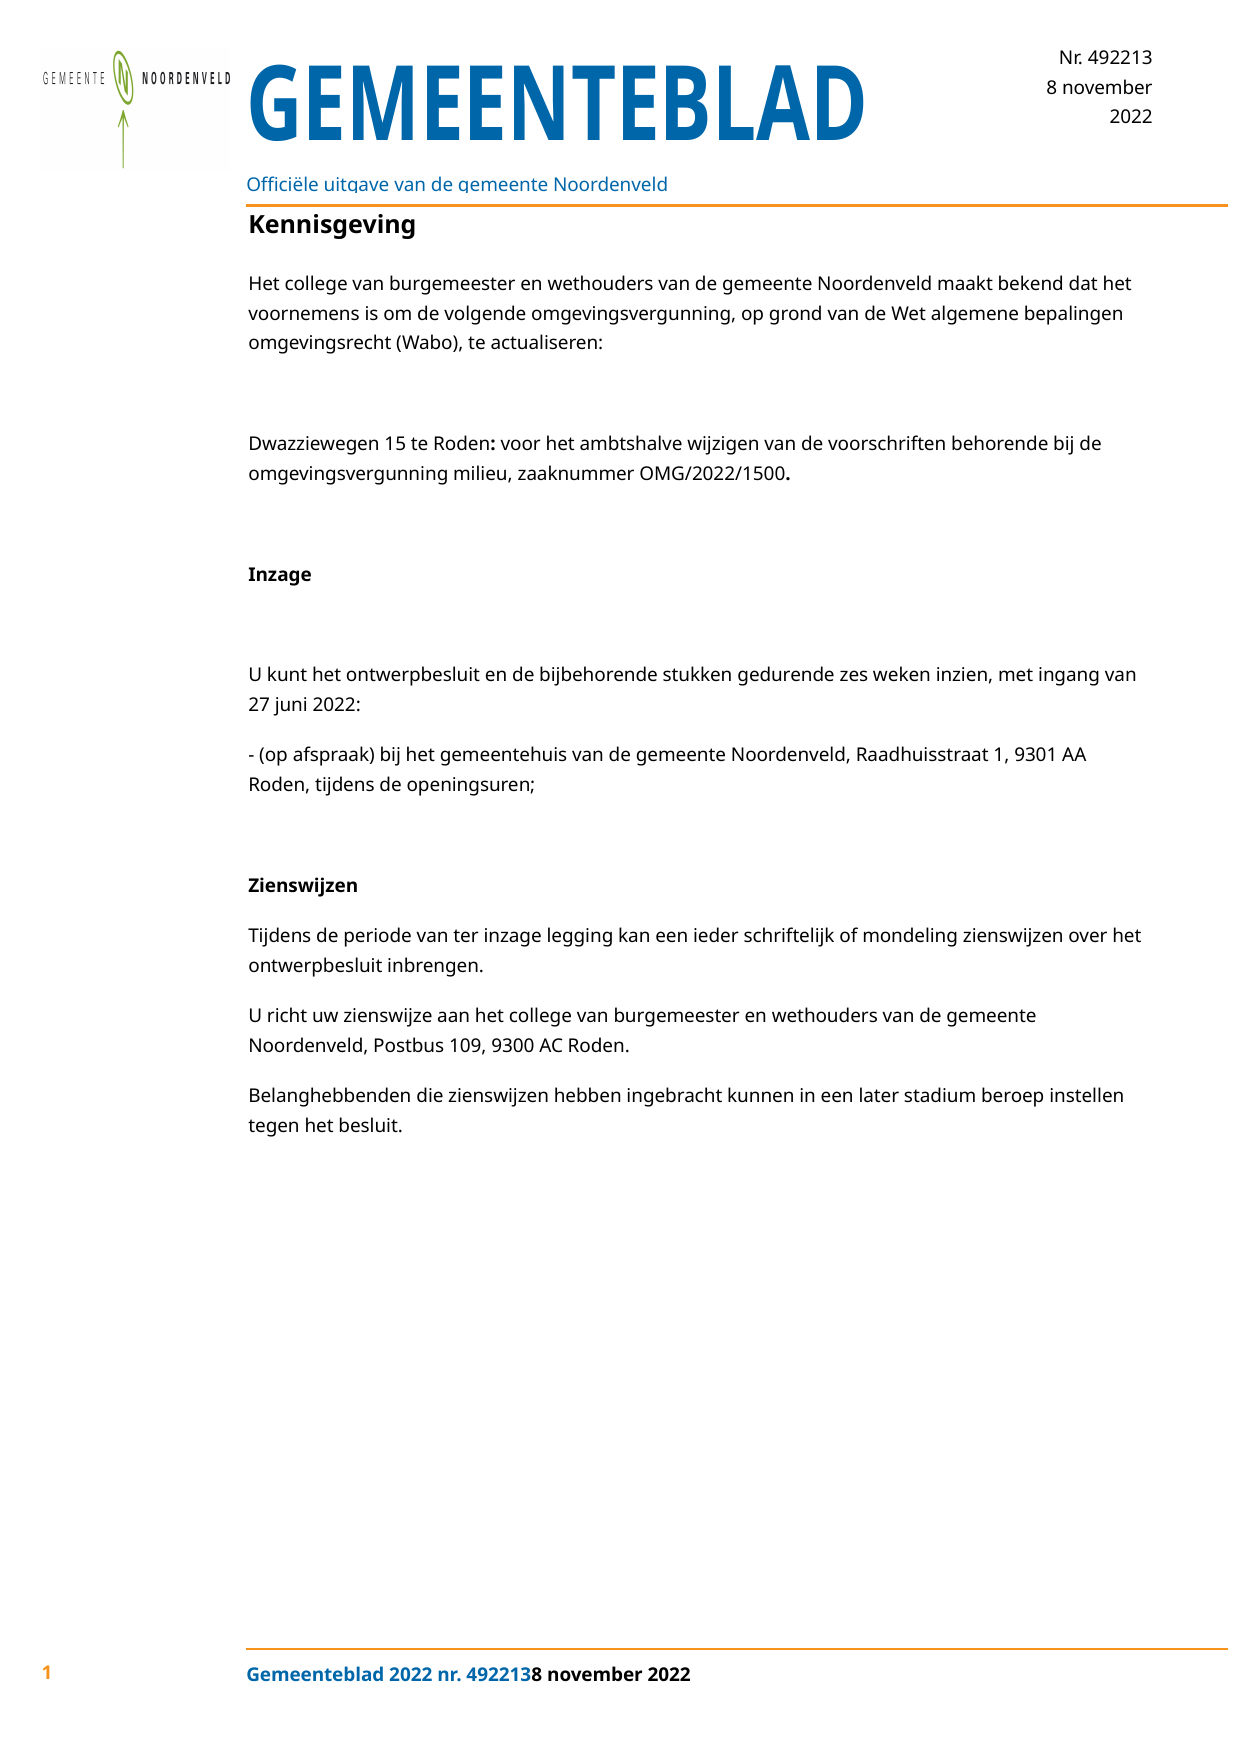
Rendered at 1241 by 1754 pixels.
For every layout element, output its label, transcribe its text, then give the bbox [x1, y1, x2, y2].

text Tijdens de periode van ter inzage legging kan een ieder schriftelijk of mondeling zienswijzen over het ontwerpbesluit inbrengen. [248, 922, 1152, 978]
text Belanghebbenden die zienswijzen hebben ingebracht kunnen in een later stadium beroep instellen tegen het besluit. [248, 1082, 1152, 1138]
text Het college van burgemeester en wethouders van de gemeente Noordenveld maakt bekend dat het voornemens is om de volgende omgevingsvergunning, op grond van de Wet algemene bepalingen omgevingsrecht (Wabo), te actualiseren: [248, 270, 1152, 355]
text U kunt het ontwerpbesluit en de bijbehorende stukken gedurende zes weken inzien, met ingang van 27 juni 2022: [248, 662, 1152, 717]
text Kennisgeving [248, 207, 1152, 241]
text Zienswijzen [248, 872, 1152, 898]
text - (op afspraak) bij het gemeentehuis van de gemeente Noordenveld, Raadhuisstraat 1, 9301 AA Roden, tijdens de openingsuren; [248, 742, 1152, 797]
text Inzage [248, 561, 1152, 586]
text U richt uw zienswijze aan het college van burgemeester en wethouders van de gemeente Noordenveld, Postbus 109, 9300 AC Roden. [248, 1002, 1152, 1058]
text Dwazziewegen 15 te Roden: voor het ambtshalve wijzigen van de voorschriften behorende bij de omgevingsvergunning milieu, zaaknummer OMG/2022/1500. [248, 430, 1152, 486]
picture [41, 47, 231, 172]
